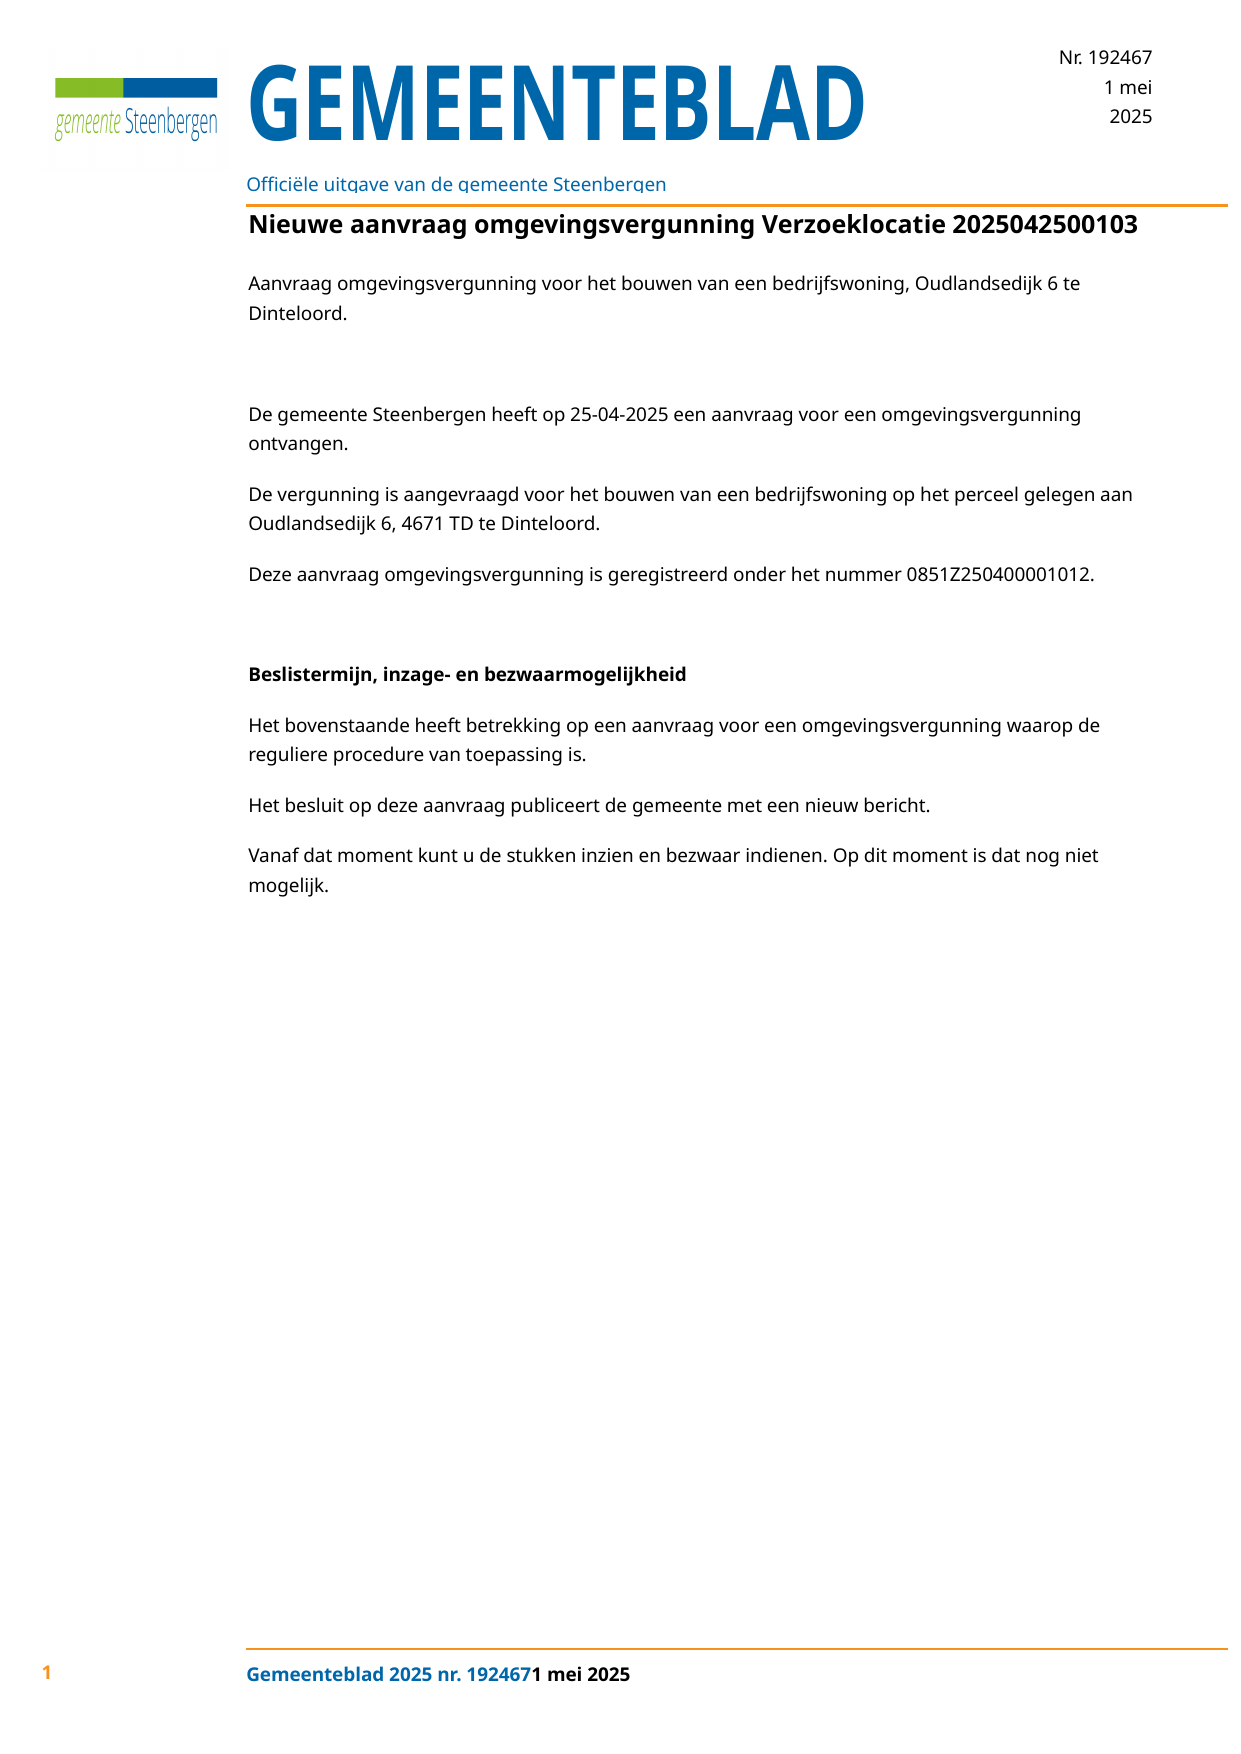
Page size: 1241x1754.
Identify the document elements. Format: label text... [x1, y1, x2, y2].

text Het bovenstaande heeft betrekking op een aanvraag voor een omgevingsvergunning waarop de reguliere procedure van toepassing is. [248, 712, 1152, 767]
text Vanaf dat moment kunt u de stukken inzien en bezwaar indienen. Op dit moment is dat nog niet mogelijk. [248, 842, 1152, 898]
text Beslistermijn, inzage- en bezwaarmogelijkheid [248, 662, 1152, 687]
text De gemeente Steenbergen heeft op 25-04-2025 een aanvraag voor een omgevingsvergunning ontvangen. [248, 401, 1152, 456]
text Deze aanvraag omgevingsvergunning is geregistreerd onder het nummer 0851Z250400001012. [248, 561, 1152, 586]
text Aanvraag omgevingsvergunning voor het bouwen van een bedrijfswoning, Oudlandsedijk 6 te Dinteloord. [248, 270, 1152, 326]
text Het besluit op deze aanvraag publiceert de gemeente met een nieuw bericht. [248, 792, 1152, 818]
picture [41, 47, 231, 172]
text Nieuwe aanvraag omgevingsvergunning Verzoeklocatie 2025042500103 [248, 207, 1152, 241]
text De vergunning is aangevraagd voor het bouwen van een bedrijfswoning op het perceel gelegen aan Oudlandsedijk 6, 4671 TD te Dinteloord. [248, 481, 1152, 536]
